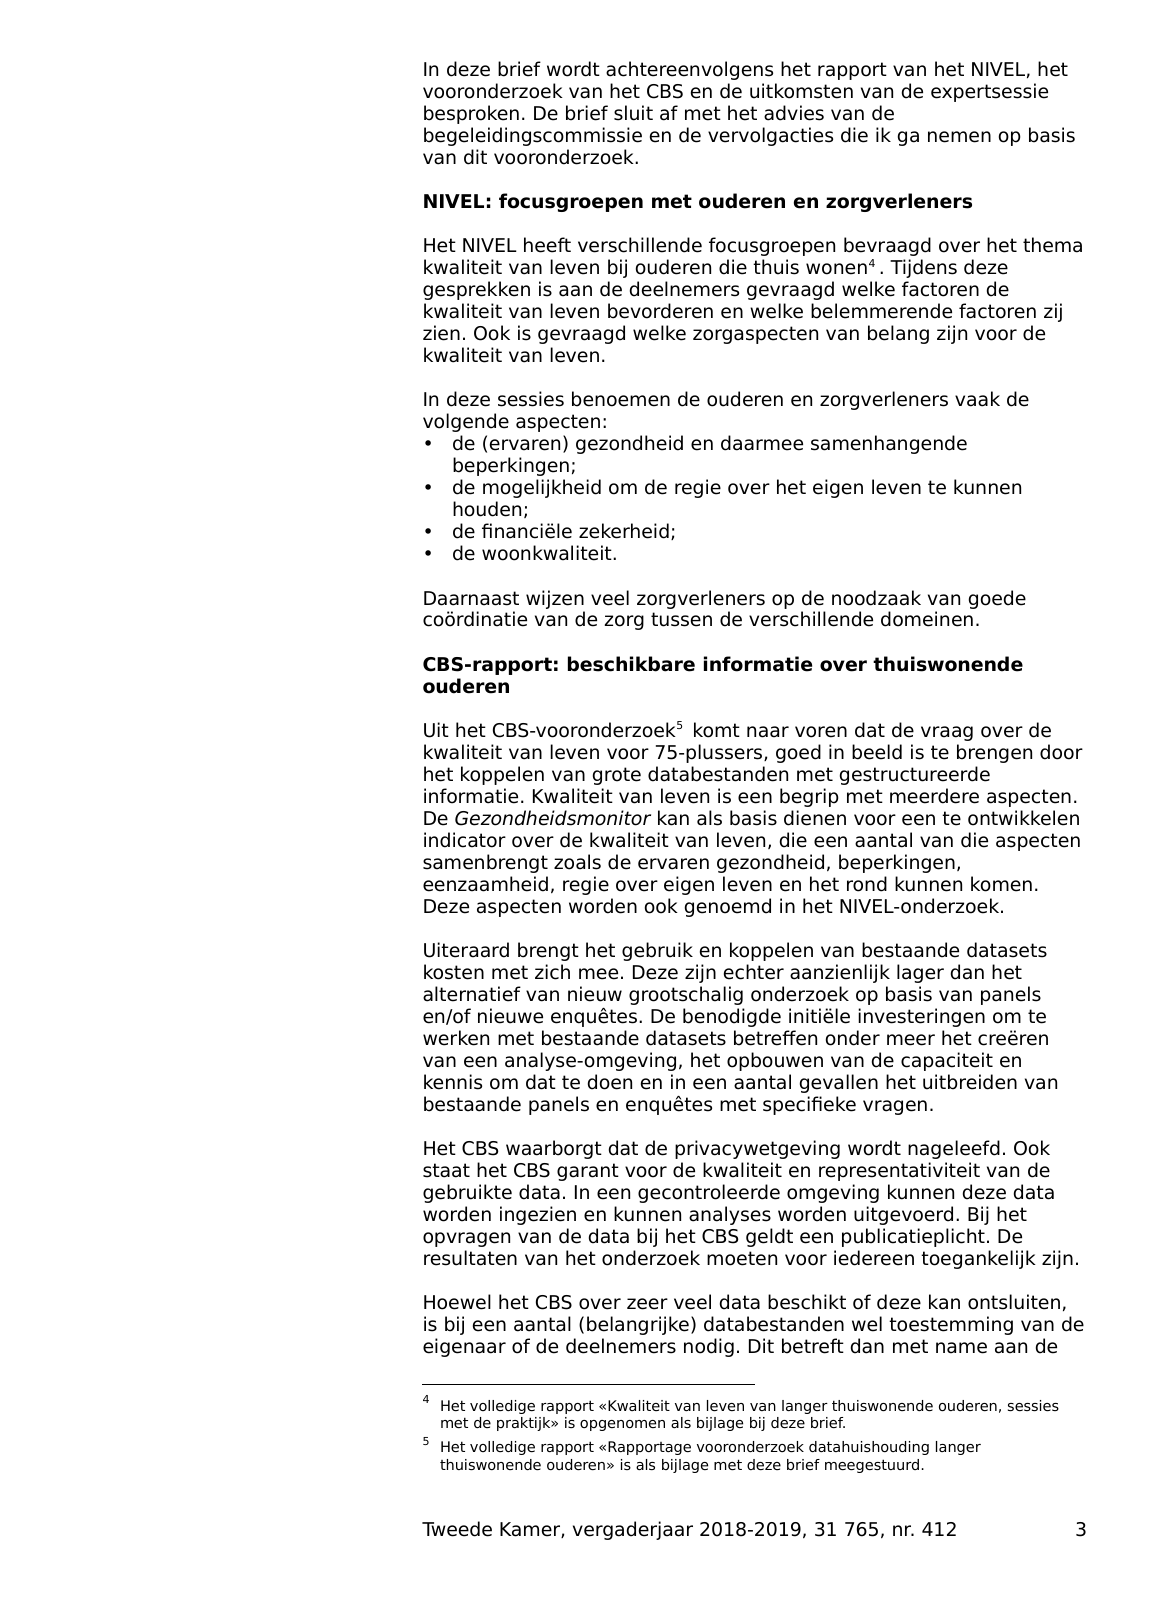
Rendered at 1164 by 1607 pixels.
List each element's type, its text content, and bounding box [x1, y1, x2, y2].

text • de (ervaren) gezondheid en daarmee samenhangende beperkingen; [422, 433, 1087, 477]
text • de mogelijkheid om de regie over het eigen leven te kunnen houden; [422, 477, 1087, 521]
subtitle CBS-rapport: beschikbare informatie over thuiswonende ouderen [422, 653, 1087, 697]
text In deze sessies benoemen de ouderen en zorgverleners vaak de volgende aspecten: [422, 389, 1087, 433]
text • de financiële zekerheid; [422, 521, 1087, 543]
text Uit het CBS-vooronderzoek komt naar voren dat de vraag over de kwaliteit van leven voor 75-plussers, goed in beeld is te brengen door het koppelen van grote databestanden met gestructureerde informatie. Kwaliteit van leven is een begrip met meerdere aspecten. De Gezondheidsmonitor kan als basis dienen voor een te ontwikkelen indicator over de kwaliteit van leven, die een aantal van die aspecten samenbrengt zoals de ervaren gezondheid, beperkingen, eenzaamheid, regie over eigen leven en het rond kunnen komen. Deze aspecten worden ook genoemd in het NIVEL-onderzoek. [422, 720, 1087, 917]
text • de woonkwaliteit. [422, 543, 1087, 565]
text Het volledige rapport «Rapportage vooronderzoek datahuishouding langer thuiswonende ouderen» is als bijlage met deze brief meegestuurd. [422, 1435, 1087, 1474]
subtitle NIVEL: focusgroepen met ouderen en zorgverleners [422, 191, 1087, 213]
text Het volledige rapport «Kwaliteit van leven van langer thuiswonende ouderen, sessies met de praktijk» is opgenomen als bijlage bij deze brief. [422, 1393, 1087, 1432]
text Het NIVEL heeft verschillende focusgroepen bevraagd over het thema kwaliteit van leven bij ouderen die thuis wonen. Tijdens deze gesprekken is aan de deelnemers gevraagd welke factoren de kwaliteit van leven bevorderen en welke belemmerende factoren zij zien. Ook is gevraagd welke zorgaspecten van belang zijn voor de kwaliteit van leven. [422, 235, 1087, 367]
text In deze brief wordt achtereenvolgens het rapport van het NIVEL, het vooronderzoek van het CBS en de uitkomsten van de expertsessie besproken. De brief sluit af met het advies van de begeleidingscommissie en de vervolgacties die ik ga nemen op basis van dit vooronderzoek. [422, 59, 1087, 169]
text Het CBS waarborgt dat de privacywetgeving wordt nageleefd. Ook staat het CBS garant voor de kwaliteit en representativiteit van de gebruikte data. In een gecontroleerde omgeving kunnen deze data worden ingezien en kunnen analyses worden uitgevoerd. Bij het opvragen van de data bij het CBS geldt een publicatieplicht. De resultaten van het onderzoek moeten voor iedereen toegankelijk zijn. [422, 1138, 1087, 1269]
text Hoewel het CBS over zeer veel data beschikt of deze kan ontsluiten, is bij een aantal (belangrijke) databestanden wel toestemming van de eigenaar of de deelnemers nodig. Dit betreft dan met name aan de [422, 1292, 1087, 1358]
text Uiteraard brengt het gebruik en koppelen van bestaande datasets kosten met zich mee. Deze zijn echter aanzienlijk lager dan het alternatief van nieuw grootschalig onderzoek op basis van panels en/of nieuwe enquêtes. De benodigde initiële investeringen om te werken met bestaande datasets betreffen onder meer het creëren van een analyse-omgeving, het opbouwen van de capaciteit en kennis om dat te doen en in een aantal gevallen het uitbreiden van bestaande panels en enquêtes met specifieke vragen. [422, 940, 1087, 1116]
text Daarnaast wijzen veel zorgverleners op de noodzaak van goede coördinatie van de zorg tussen de verschillende domeinen. [422, 587, 1087, 631]
